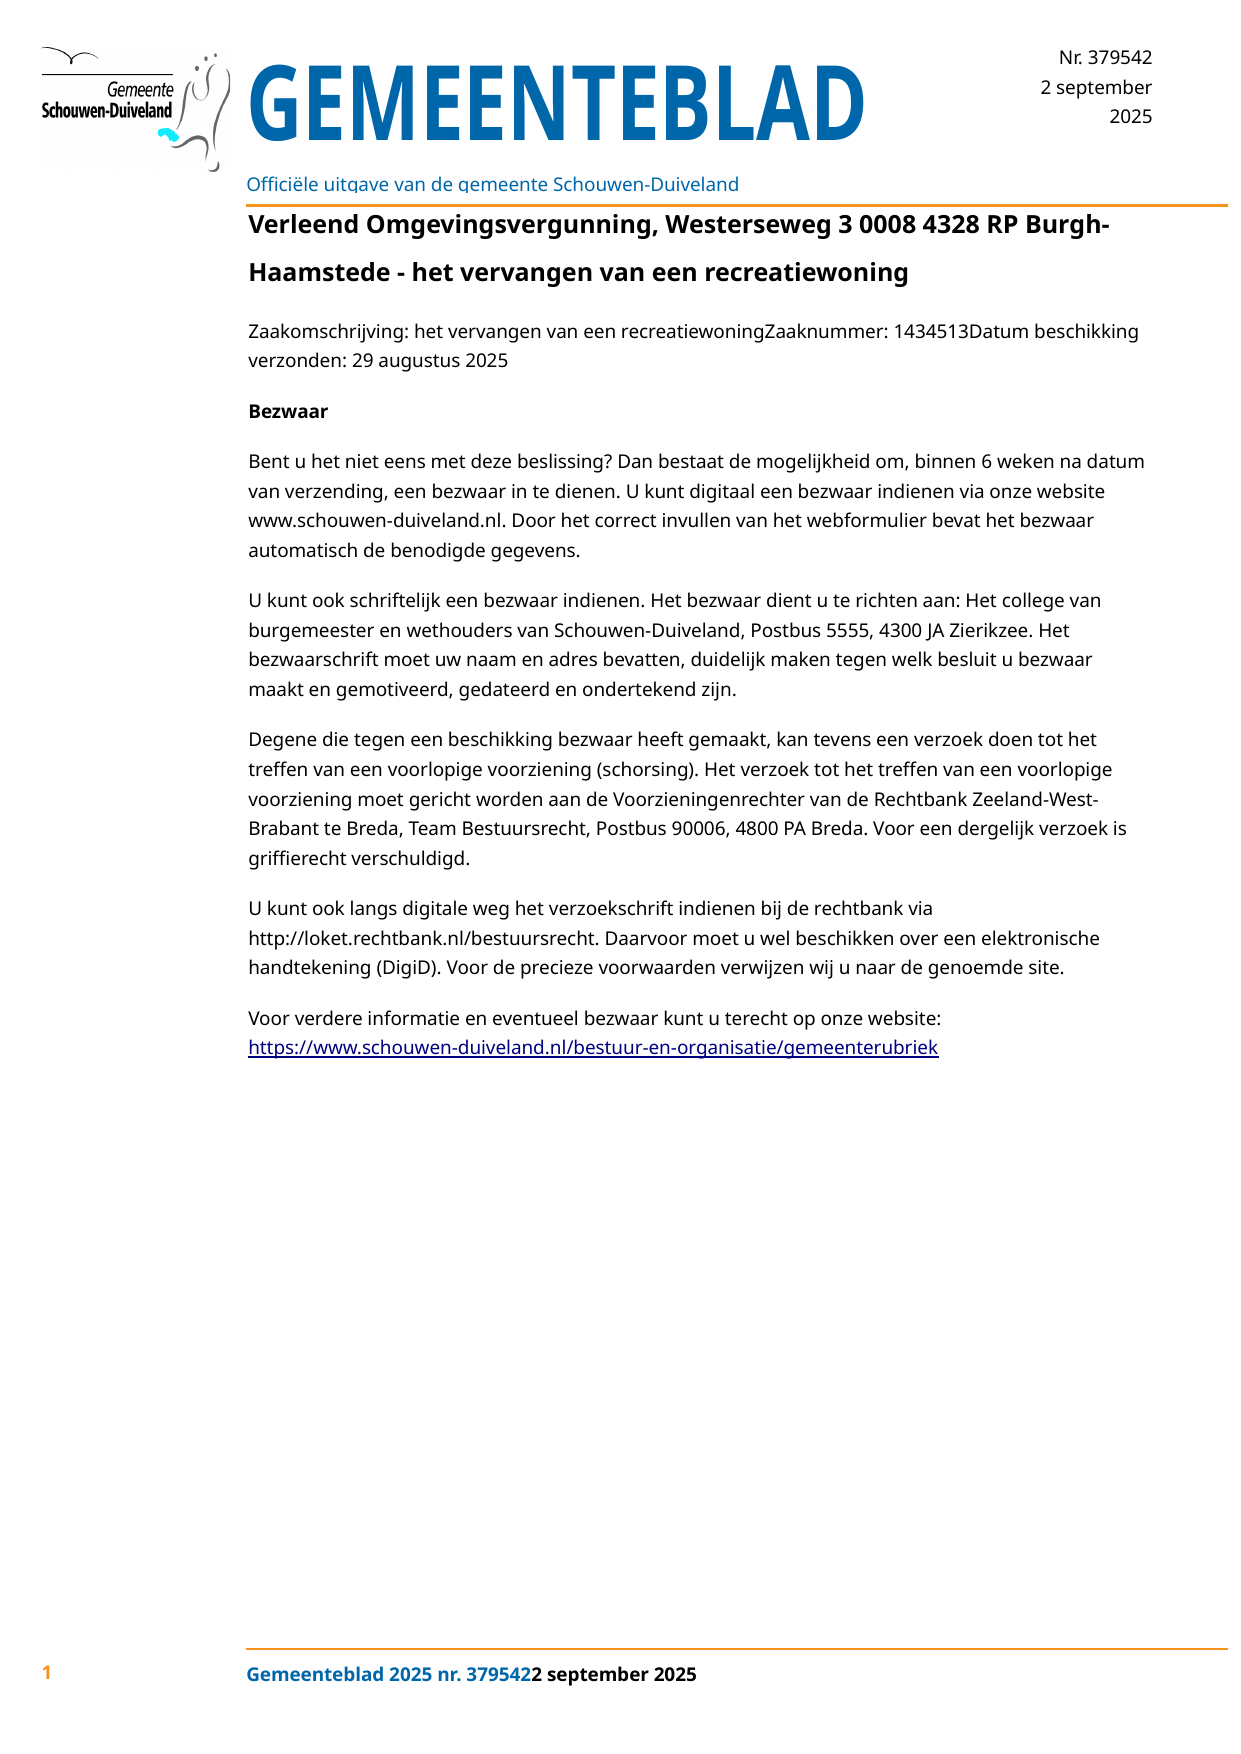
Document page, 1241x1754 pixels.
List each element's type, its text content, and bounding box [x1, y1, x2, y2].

text Degene die tegen een beschikking bezwaar heeft gemaakt, kan tevens een verzoek doen tot het treffen van een voorlopige voorziening (schorsing). Het verzoek tot het treffen van een voorlopige voorziening moet gericht worden aan de Voorzieningenrechter van de Rechtbank Zeeland-West-Brabant te Breda, Team Bestuursrecht, Postbus 90006, 4800 PA Breda. Voor een dergelijk verzoek is griffierecht verschuldigd. [248, 727, 1152, 871]
text Verleend Omgevingsvergunning, Westerseweg 3 0008 4328 RP Burgh-Haamstede - het vervangen van een recreatiewoning [248, 207, 1152, 288]
text U kunt ook langs digitale weg het verzoekschrift indienen bij de rechtbank via http://loket.rechtbank.nl/bestuursrecht. Daarvoor moet u wel beschikken over een elektronische handtekening (DigiD). Voor de precieze voorwaarden verwijzen wij u naar de genoemde site. [248, 895, 1152, 980]
text Bezwaar [248, 398, 1152, 424]
text U kunt ook schriftelijk een bezwaar indienen. Het bezwaar dient u te richten aan: Het college van burgemeester en wethouders van Schouwen-Duiveland, Postbus 5555, 4300 JA Zierikzee. Het bezwaarschrift moet uw naam en adres bevatten, duidelijk maken tegen welk besluit u bezwaar maakt en gemotiveerd, gedateerd en ondertekend zijn. [248, 587, 1152, 702]
picture [41, 47, 231, 172]
text Zaakomschrijving: het vervangen van een recreatiewoningZaaknummer: 1434513Datum beschikking verzonden: 29 augustus 2025 [248, 318, 1152, 373]
text Bent u het niet eens met deze beslissing? Dan bestaat de mogelijkheid om, binnen 6 weken na datum van verzending, een bezwaar in te dienen. U kunt digitaal een bezwaar indienen via onze website www.schouwen-duiveland.nl. Door het correct invullen van het webformulier bevat het bezwaar automatisch de benodigde gegevens. [248, 448, 1152, 563]
text Voor verdere informatie en eventueel bezwaar kunt u terecht op onze website: https://www.schouwen-duiveland.nl/bestuur-en-organisatie/gemeenterubriek [248, 1005, 1152, 1060]
